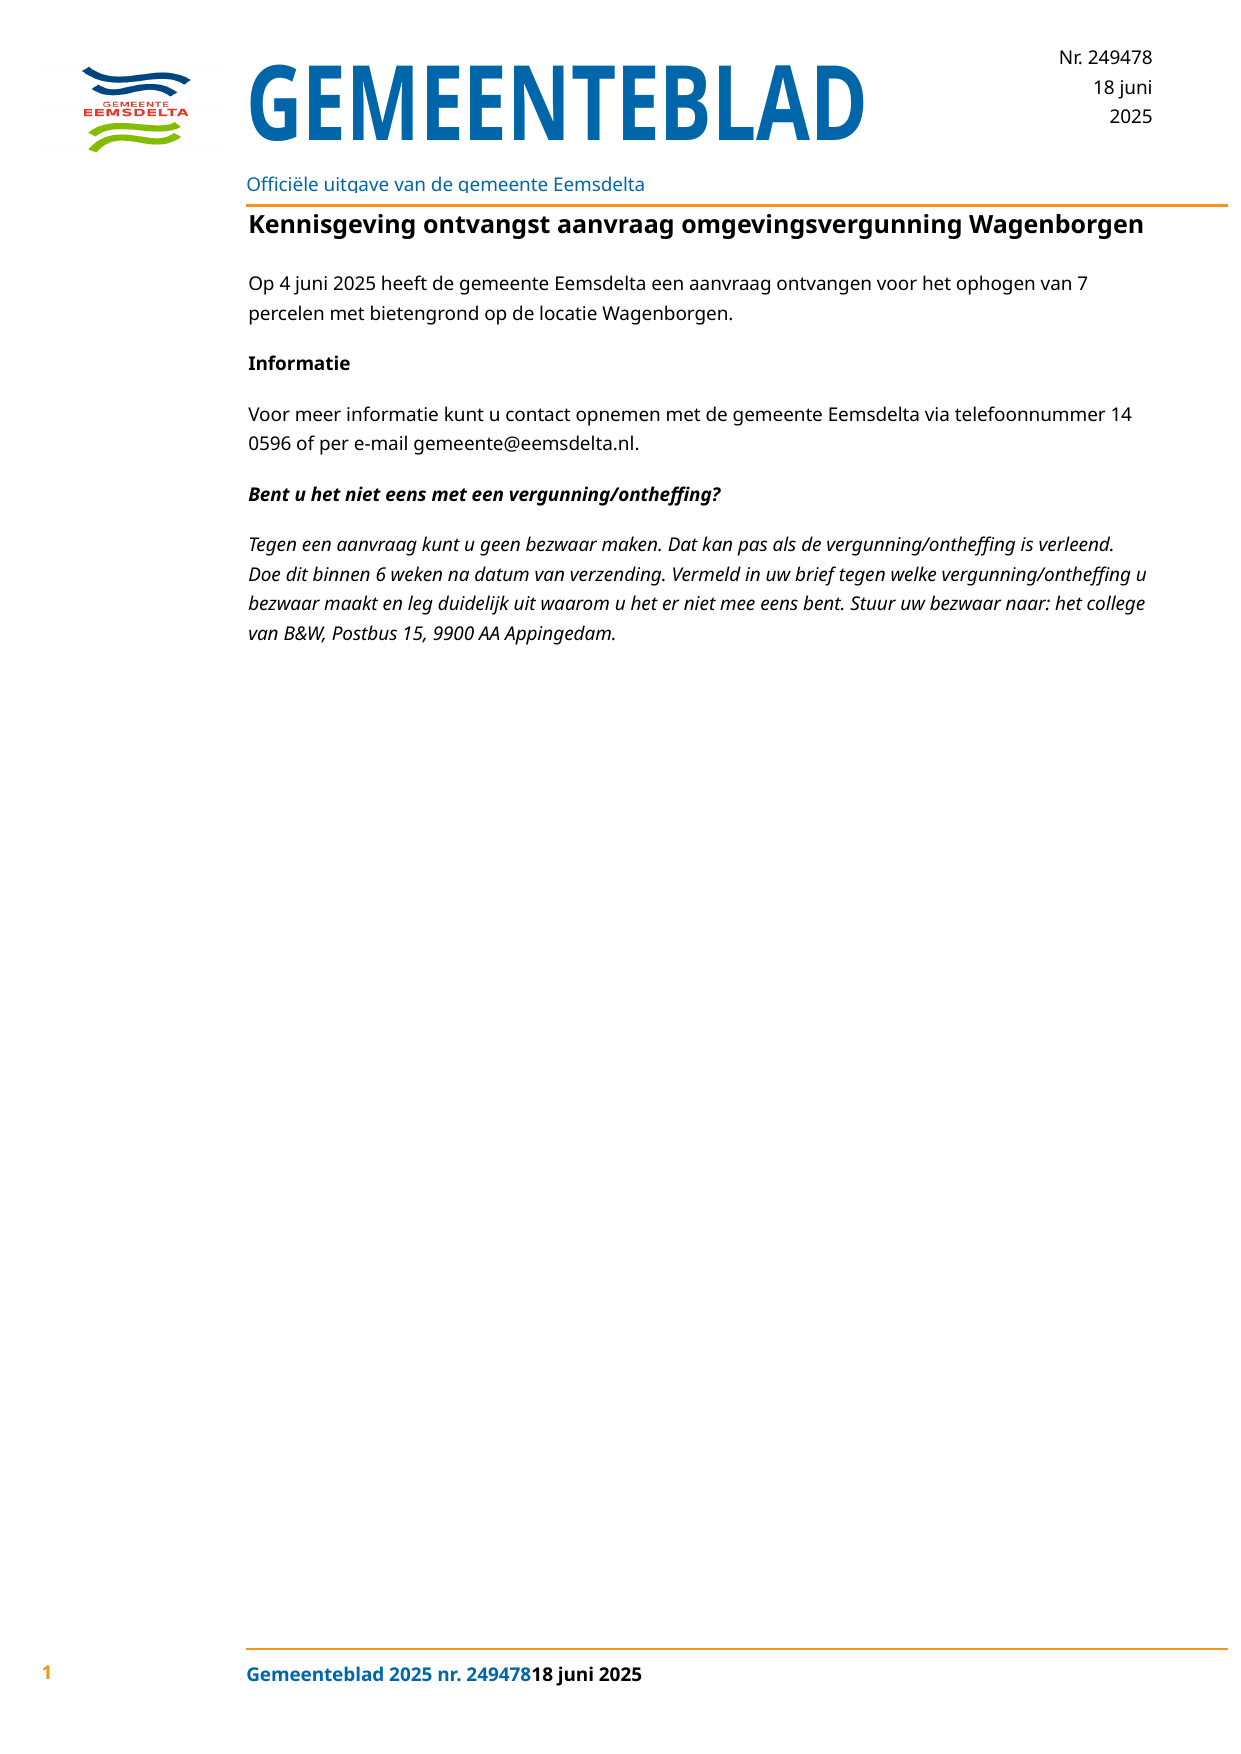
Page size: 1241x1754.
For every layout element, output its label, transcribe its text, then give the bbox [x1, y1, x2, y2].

text Bent u het niet eens met een vergunning/ontheffing? [248, 481, 1152, 506]
text Informatie [248, 350, 1152, 376]
text Kennisgeving ontvangst aanvraag omgevingsvergunning Wagenborgen [248, 207, 1152, 241]
text Voor meer informatie kunt u contact opnemen met de gemeente Eemsdelta via telefoonnummer 14 0596 of per e-mail gemeente@eemsdelta.nl. [248, 401, 1152, 456]
picture [41, 47, 231, 172]
text Tegen een aanvraag kunt u geen bezwaar maken. Dat kan pas als de vergunning/ontheffing is verleend. Doe dit binnen 6 weken na datum van verzending. Vermeld in uw brief tegen welke vergunning/ontheffing u bezwaar maakt en leg duidelijk uit waarom u het er niet mee eens bent. Stuur uw bezwaar naar: het college van B&W, Postbus 15, 9900 AA Appingedam. [248, 531, 1152, 646]
text Op 4 juni 2025 heeft de gemeente Eemsdelta een aanvraag ontvangen voor het ophogen van 7 percelen met bietengrond op de locatie Wagenborgen. [248, 270, 1152, 326]
